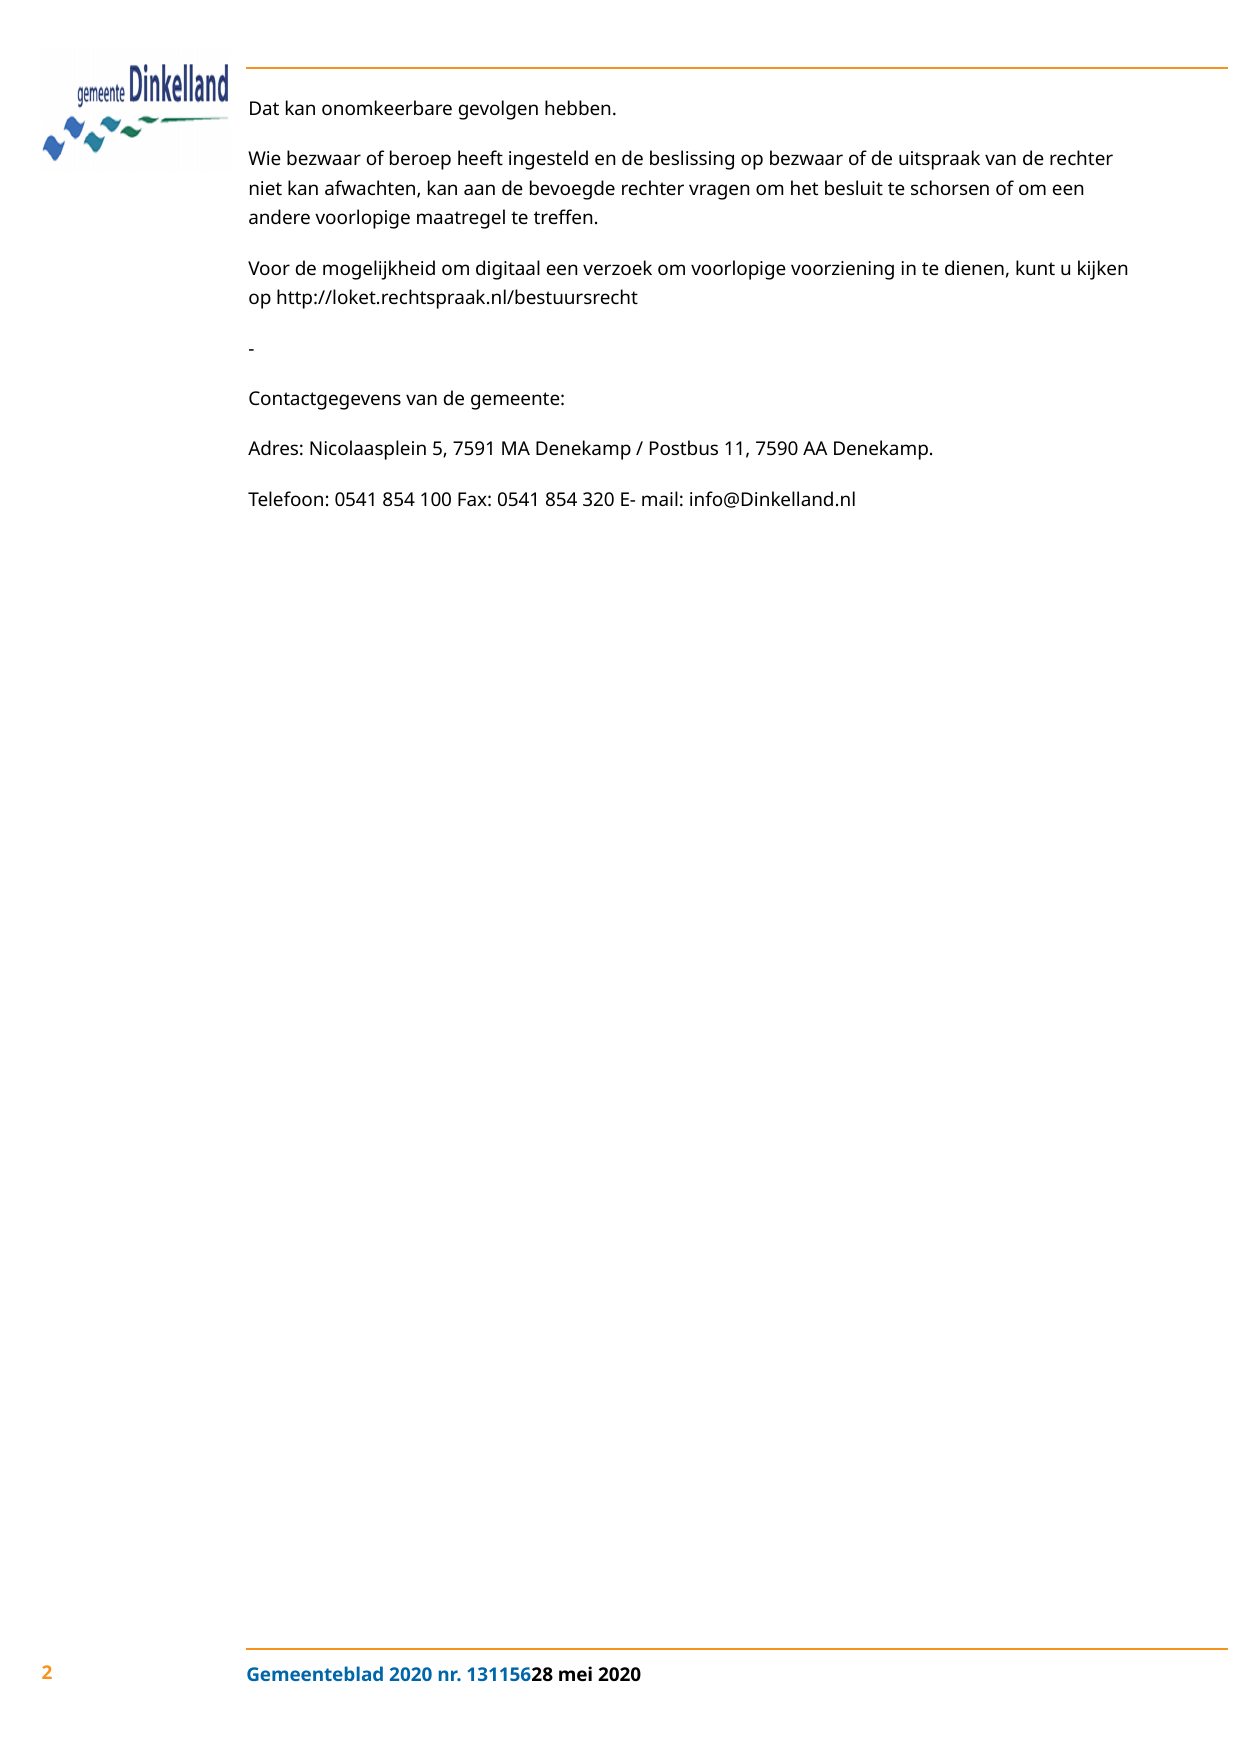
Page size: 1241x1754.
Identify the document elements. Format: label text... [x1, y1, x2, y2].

text Wie bezwaar of beroep heeft ingesteld en de beslissing op bezwaar of de uitspraak van de rechter niet kan afwachten, kan aan de bevoegde rechter vragen om het besluit te schorsen of om een andere voorlopige maatregel te treffen. [248, 145, 1152, 230]
text Voor de mogelijkheid om digitaal een verzoek om voorlopige voorziening in te dienen, kunt u kijken op http://loket.rechtspraak.nl/bestuursrecht [248, 255, 1152, 310]
text - [248, 335, 1152, 361]
text Adres: Nicolaasplein 5, 7591 MA Denekamp / Postbus 11, 7590 AA Denekamp. [248, 436, 1152, 461]
text Contactgegevens van de gemeente: [248, 385, 1152, 411]
text Dat kan onomkeerbare gevolgen hebben. [248, 95, 1152, 121]
text Telefoon: 0541 854 100 Fax: 0541 854 320 E- mail: info@Dinkelland.nl [248, 486, 1152, 512]
picture [41, 47, 231, 172]
